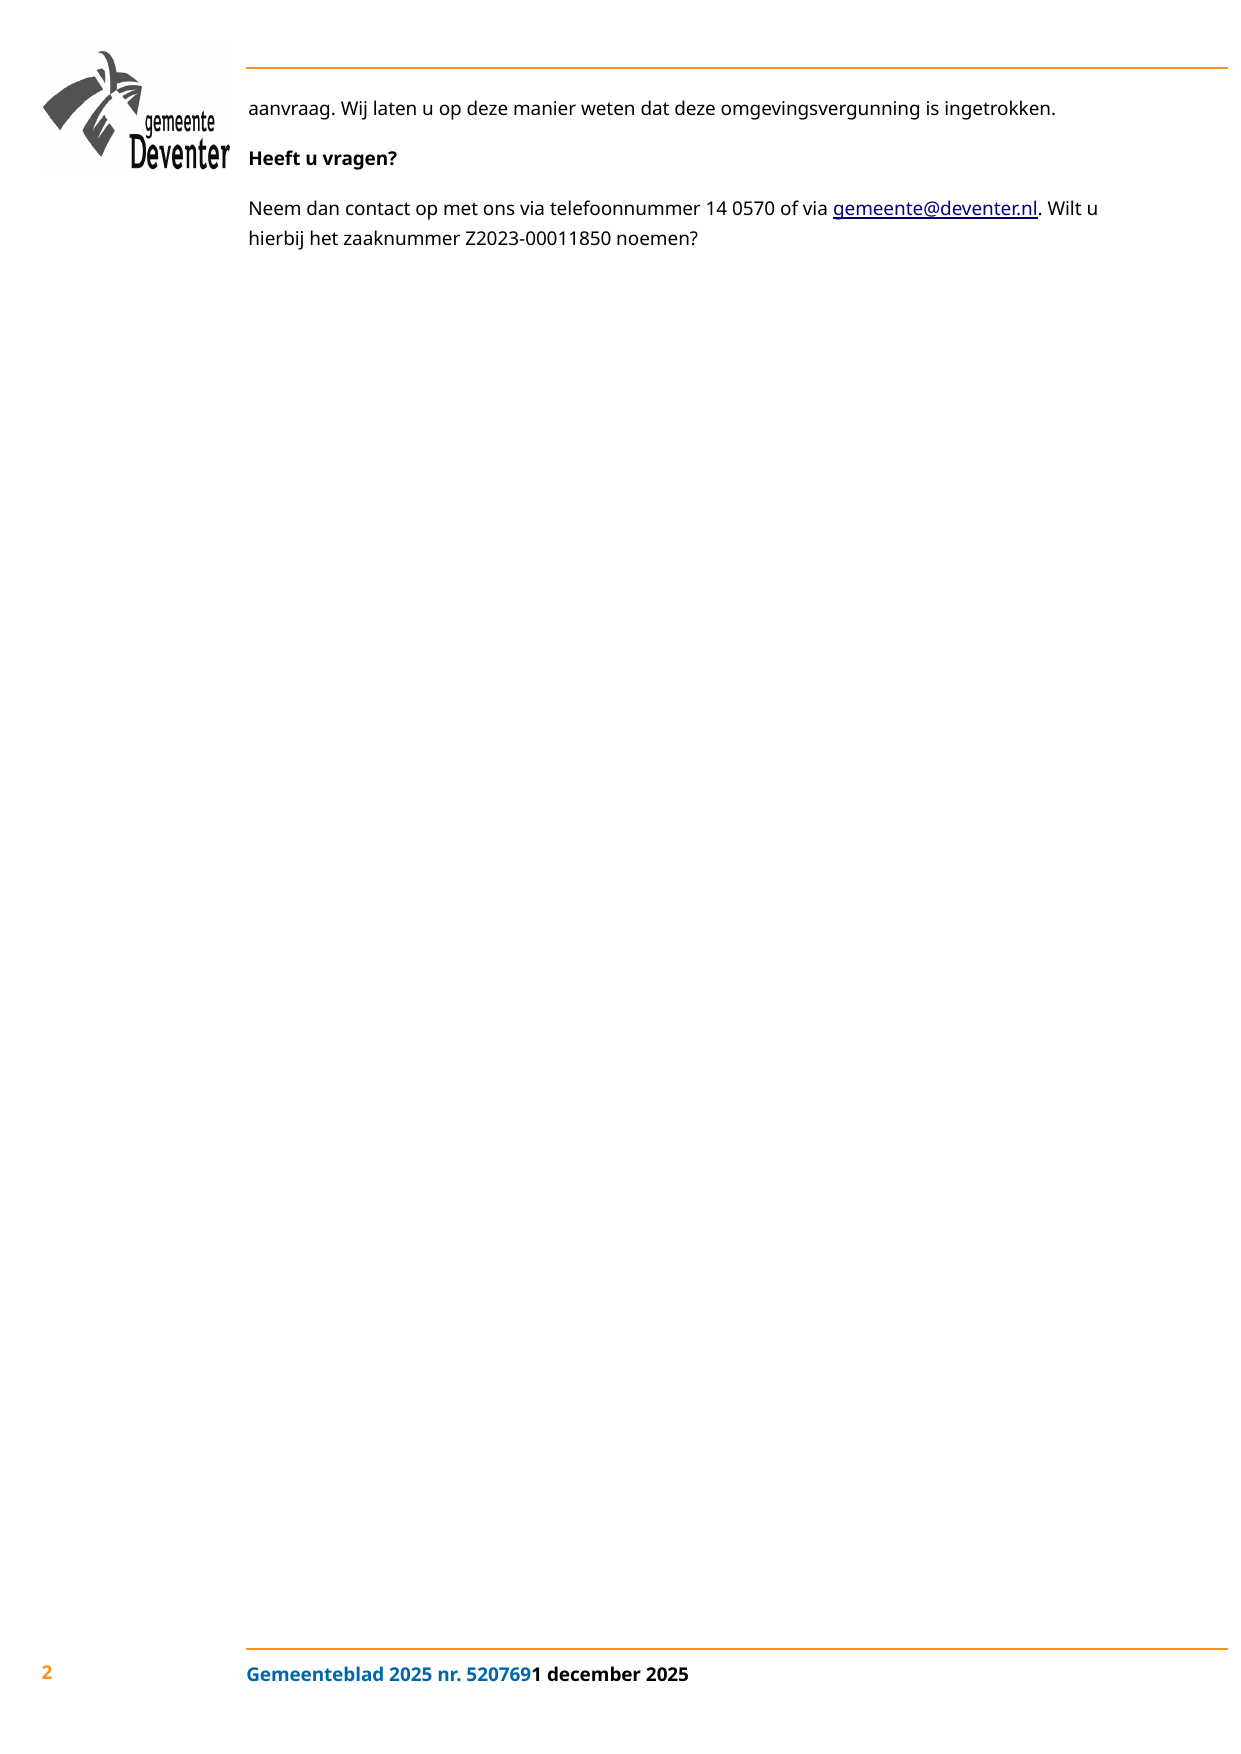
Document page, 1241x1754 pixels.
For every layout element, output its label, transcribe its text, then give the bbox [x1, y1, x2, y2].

text Heeft u vragen? [248, 145, 1152, 171]
text aanvraag. Wij laten u op deze manier weten dat deze omgevingsvergunning is ingetrokken. [248, 95, 1152, 121]
text Neem dan contact op met ons via telefoonnummer 14 0570 of via gemeente@deventer.nl. Wilt u hierbij het zaaknummer Z2023-00011850 noemen? [248, 196, 1152, 251]
picture [41, 47, 231, 172]
